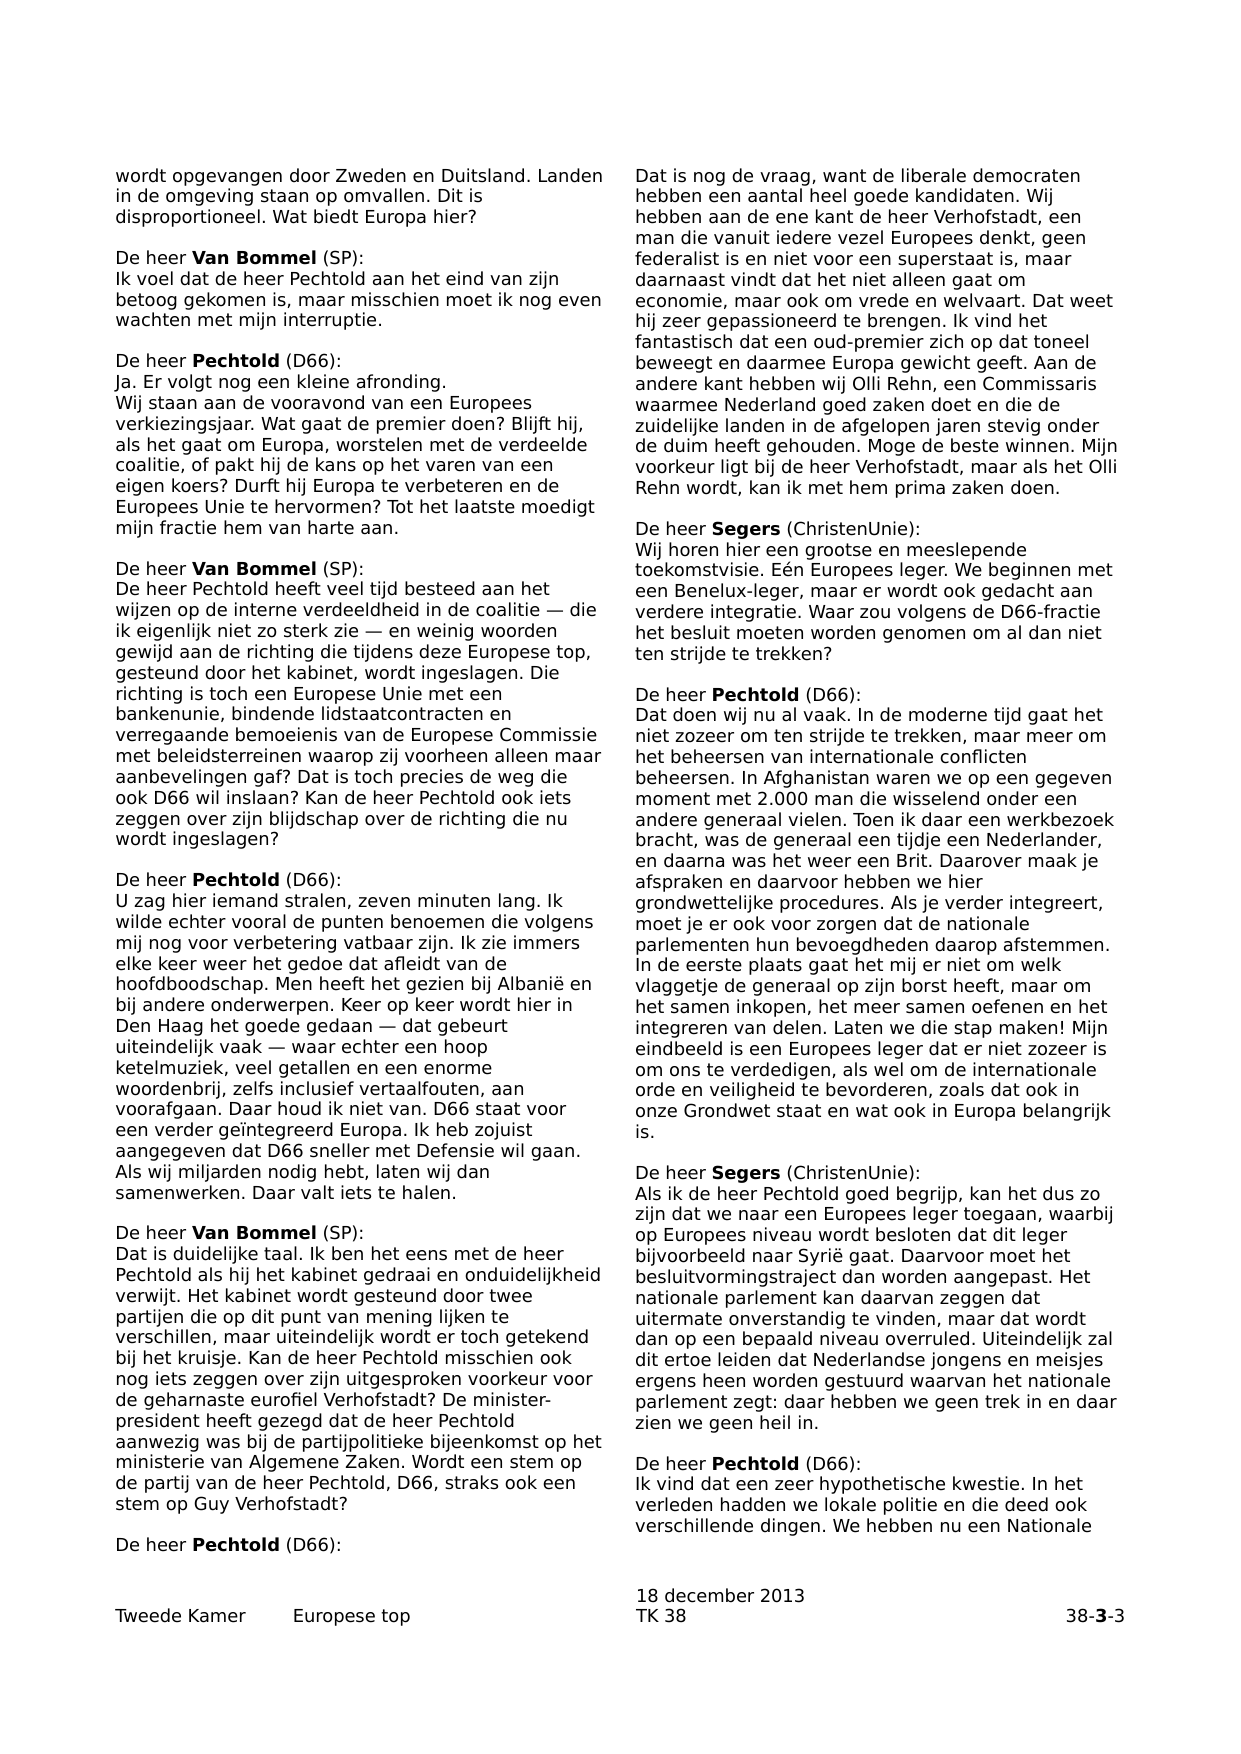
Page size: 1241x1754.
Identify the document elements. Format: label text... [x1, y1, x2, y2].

text De heer Pechtold (D66): [115, 870, 605, 891]
text De heer Van Bommel (SP): [115, 248, 605, 268]
text De heer Pechtold (D66): [115, 351, 605, 372]
text De heer Van Bommel (SP): [115, 558, 605, 579]
text De heer Pechtold heeft veel tijd besteed aan het wijzen op de interne verdeeldheid in de coalitie — die ik eigenlijk niet zo sterk zie — en weinig woorden gewijd aan de richting die tijdens deze Europese top, gesteund door het kabinet, wordt ingeslagen. Die richting is toch een Europese Unie met een bankenunie, bindende lidstaatcontracten en verregaande bemoeienis van de Europese Commissie met beleidsterreinen waarop zij voorheen alleen maar aanbevelingen gaf? Dat is toch precies de weg die ook D66 wil inslaan? Kan de heer Pechtold ook iets zeggen over zijn blijdschap over de richting die nu wordt ingeslagen? [115, 579, 605, 850]
text U zag hier iemand stralen, zeven minuten lang. Ik wilde echter vooral de punten benoemen die volgens mij nog voor verbetering vatbaar zijn. Ik zie immers elke keer weer het gedoe dat afleidt van de hoofdboodschap. Men heeft het gezien bij Albanië en bij andere onderwerpen. Keer op keer wordt hier in Den Haag het goede gedaan — dat gebeurt uiteindelijk vaak — waar echter een hoop ketelmuziek, veel getallen en een enorme woordenbrij, zelfs inclusief vertaalfouten, aan voorafgaan. Daar houd ik niet van. D66 staat voor een verder geïntegreerd Europa. Ik heb zojuist aangegeven dat D66 sneller met Defensie wil gaan. Als wij miljarden nodig hebt, laten wij dan samenwerken. Daar valt iets te halen. [115, 891, 605, 1203]
text Wij staan aan de vooravond van een Europees verkiezingsjaar. Wat gaat de premier doen? Blijft hij, als het gaat om Europa, worstelen met de verdeelde coalitie, of pakt hij de kans op het varen van een eigen koers? Durft hij Europa te verbeteren en de Europees Unie te hervormen? Tot het laatste moedigt mijn fractie hem van harte aan. [115, 393, 605, 538]
text De heer Pechtold (D66): [115, 1535, 605, 1556]
text De heer Van Bommel (SP): [115, 1223, 605, 1244]
text De heer Pechtold (D66): [635, 1453, 1125, 1474]
text De heer Segers (ChristenUnie): [635, 1163, 1125, 1183]
text Ik vind dat een zeer hypothetische kwestie. In het verleden hadden we lokale politie en die deed ook verschillende dingen. We hebben nu een Nationale [635, 1474, 1125, 1537]
text De heer Pechtold (D66): [635, 684, 1125, 705]
text Ik voel dat de heer Pechtold aan het eind van zijn betoog gekomen is, maar misschien moet ik nog even wachten met mijn interruptie. [115, 268, 605, 331]
text Als ik de heer Pechtold goed begrijp, kan het dus zo zijn dat we naar een Europees leger toegaan, waarbij op Europees niveau wordt besloten dat dit leger bijvoorbeeld naar Syrië gaat. Daarvoor moet het besluitvormingstraject dan worden aangepast. Het nationale parlement kan daarvan zeggen dat uitermate onverstandig te vinden, maar dat wordt dan op een bepaald niveau overruled. Uiteindelijk zal dit ertoe leiden dat Nederlandse jongens en meisjes ergens heen worden gestuurd waarvan het nationale parlement zegt: daar hebben we geen trek in en daar zien we geen heil in. [635, 1183, 1125, 1433]
text Dat is nog de vraag, want de liberale democraten hebben een aantal heel goede kandidaten. Wij hebben aan de ene kant de heer Verhofstadt, een man die vanuit iedere vezel Europees denkt, geen federalist is en niet voor een superstaat is, maar daarnaast vindt dat het niet alleen gaat om economie, maar ook om vrede en welvaart. Dat weet hij zeer gepassioneerd te brengen. Ik vind het fantastisch dat een oud-premier zich op dat toneel beweegt en daarmee Europa gewicht geeft. Aan de andere kant hebben wij Olli Rehn, een Commissaris waarmee Nederland goed zaken doet en die de zuidelijke landen in de afgelopen jaren stevig onder de duim heeft gehouden. Moge de beste winnen. Mijn voorkeur ligt bij de heer Verhofstadt, maar als het Olli Rehn wordt, kan ik met hem prima zaken doen. [635, 165, 1125, 499]
text Dat is duidelijke taal. Ik ben het eens met de heer Pechtold als hij het kabinet gedraai en onduidelijkheid verwijt. Het kabinet wordt gesteund door twee partijen die op dit punt van mening lijken te verschillen, maar uiteindelijk wordt er toch getekend bij het kruisje. Kan de heer Pechtold misschien ook nog iets zeggen over zijn uitgesproken voorkeur voor de geharnaste eurofiel Verhofstadt? De minister-president heeft gezegd dat de heer Pechtold aanwezig was bij de partijpolitieke bijeenkomst op het ministerie van Algemene Zaken. Wordt een stem op de partij van de heer Pechtold, D66, straks ook een stem op Guy Verhofstadt? [115, 1244, 605, 1515]
text wordt opgevangen door Zweden en Duitsland. Landen in de omgeving staan op omvallen. Dit is disproportioneel. Wat biedt Europa hier? [115, 165, 605, 228]
text Wij horen hier een grootse en meeslepende toekomstvisie. Eén Europees leger. We beginnen met een Benelux-leger, maar er wordt ook gedacht aan verdere integratie. Waar zou volgens de D66-fractie het besluit moeten worden genomen om al dan niet ten strijde te trekken? [635, 539, 1125, 664]
text De heer Segers (ChristenUnie): [635, 519, 1125, 539]
text Ja. Er volgt nog een kleine afronding. [115, 372, 605, 393]
text Dat doen wij nu al vaak. In de moderne tijd gaat het niet zozeer om ten strijde te trekken, maar meer om het beheersen van internationale conflicten beheersen. In Afghanistan waren we op een gegeven moment met 2.000 man die wisselend onder een andere generaal vielen. Toen ik daar een werkbezoek bracht, was de generaal een tijdje een Nederlander, en daarna was het weer een Brit. Daarover maak je afspraken en daarvoor hebben we hier grondwettelijke procedures. Als je verder integreert, moet je er ook voor zorgen dat de nationale parlementen hun bevoegdheden daarop afstemmen. In de eerste plaats gaat het mij er niet om welk vlaggetje de generaal op zijn borst heeft, maar om het samen inkopen, het meer samen oefenen en het integreren van delen. Laten we die stap maken! Mijn eindbeeld is een Europees leger dat er niet zozeer is om ons te verdedigen, als wel om de internationale orde en veiligheid te bevorderen, zoals dat ook in onze Grondwet staat en wat ook in Europa belangrijk is. [635, 705, 1125, 1143]
